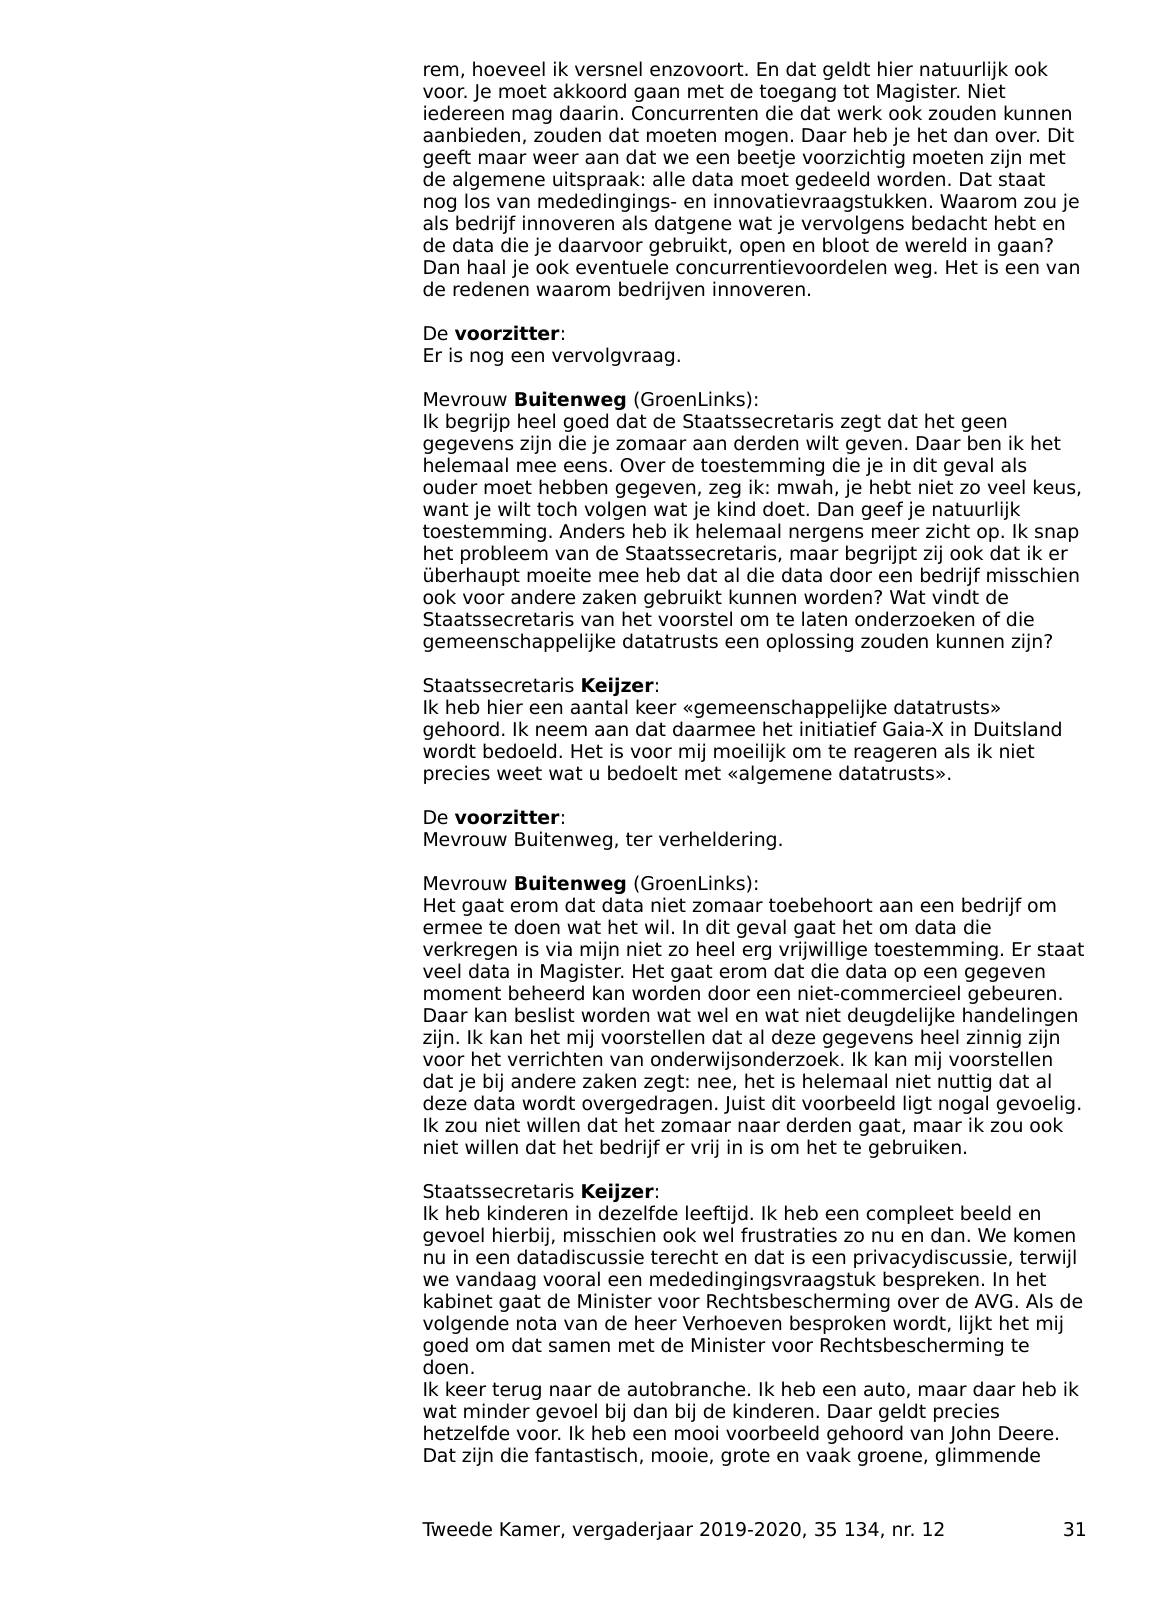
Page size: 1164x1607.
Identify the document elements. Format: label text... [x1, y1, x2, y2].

text Mevrouw Buitenweg (GroenLinks): [422, 873, 1087, 895]
text Mevrouw Buitenweg (GroenLinks): [422, 389, 1087, 411]
text Staatssecretaris Keijzer: [422, 1181, 1087, 1203]
text Ik heb kinderen in dezelfde leeftijd. Ik heb een compleet beeld en gevoel hierbij, misschien ook wel frustraties zo nu en dan. We komen nu in een datadiscussie terecht en dat is een privacydiscussie, terwijl we vandaag vooral een mededingingsvraagstuk bespreken. In het kabinet gaat de Minister voor Rechtsbescherming over de AVG. Als de volgende nota van de heer Verhoeven besproken wordt, lijkt het mij goed om dat samen met de Minister voor Rechtsbescherming te doen. [422, 1203, 1087, 1379]
text Ik begrijp heel goed dat de Staatssecretaris zegt dat het geen gegevens zijn die je zomaar aan derden wilt geven. Daar ben ik het helemaal mee eens. Over de toestemming die je in dit geval als ouder moet hebben gegeven, zeg ik: mwah, je hebt niet zo veel keus, want je wilt toch volgen wat je kind doet. Dan geef je natuurlijk toestemming. Anders heb ik helemaal nergens meer zicht op. Ik snap het probleem van de Staatssecretaris, maar begrijpt zij ook dat ik er überhaupt moeite mee heb dat al die data door een bedrijf misschien ook voor andere zaken gebruikt kunnen worden? Wat vindt de Staatssecretaris van het voorstel om te laten onderzoeken of die gemeenschappelijke datatrusts een oplossing zouden kunnen zijn? [422, 411, 1087, 653]
text Het gaat erom dat data niet zomaar toebehoort aan een bedrijf om ermee te doen wat het wil. In dit geval gaat het om data die verkregen is via mijn niet zo heel erg vrijwillige toestemming. Er staat veel data in Magister. Het gaat erom dat die data op een gegeven moment beheerd kan worden door een niet-commercieel gebeuren. Daar kan beslist worden wat wel en wat niet deugdelijke handelingen zijn. Ik kan het mij voorstellen dat al deze gegevens heel zinnig zijn voor het verrichten van onderwijsonderzoek. Ik kan mij voorstellen dat je bij andere zaken zegt: nee, het is helemaal niet nuttig dat al deze data wordt overgedragen. Juist dit voorbeeld ligt nogal gevoelig. Ik zou niet willen dat het zomaar naar derden gaat, maar ik zou ook niet willen dat het bedrijf er vrij in is om het te gebruiken. [422, 895, 1087, 1159]
text Er is nog een vervolgvraag. [422, 345, 1087, 367]
text Ik heb hier een aantal keer «gemeenschappelijke datatrusts» gehoord. Ik neem aan dat daarmee het initiatief Gaia-X in Duitsland wordt bedoeld. Het is voor mij moeilijk om te reageren als ik niet precies weet wat u bedoelt met «algemene datatrusts». [422, 697, 1087, 785]
text Staatssecretaris Keijzer: [422, 675, 1087, 697]
text De voorzitter: [422, 323, 1087, 345]
text Ik keer terug naar de autobranche. Ik heb een auto, maar daar heb ik wat minder gevoel bij dan bij de kinderen. Daar geldt precies hetzelfde voor. Ik heb een mooi voorbeeld gehoord van John Deere. Dat zijn die fantastisch, mooie, grote en vaak groene, glimmende [422, 1379, 1087, 1467]
text rem, hoeveel ik versnel enzovoort. En dat geldt hier natuurlijk ook voor. Je moet akkoord gaan met de toegang tot Magister. Niet iedereen mag daarin. Concurrenten die dat werk ook zouden kunnen aanbieden, zouden dat moeten mogen. Daar heb je het dan over. Dit geeft maar weer aan dat we een beetje voorzichtig moeten zijn met de algemene uitspraak: alle data moet gedeeld worden. Dat staat nog los van mededingings- en innovatievraagstukken. Waarom zou je als bedrijf innoveren als datgene wat je vervolgens bedacht hebt en de data die je daarvoor gebruikt, open en bloot de wereld in gaan? Dan haal je ook eventuele concurrentievoordelen weg. Het is een van de redenen waarom bedrijven innoveren. [422, 59, 1087, 301]
text De voorzitter: [422, 807, 1087, 829]
text Mevrouw Buitenweg, ter verheldering. [422, 829, 1087, 851]
